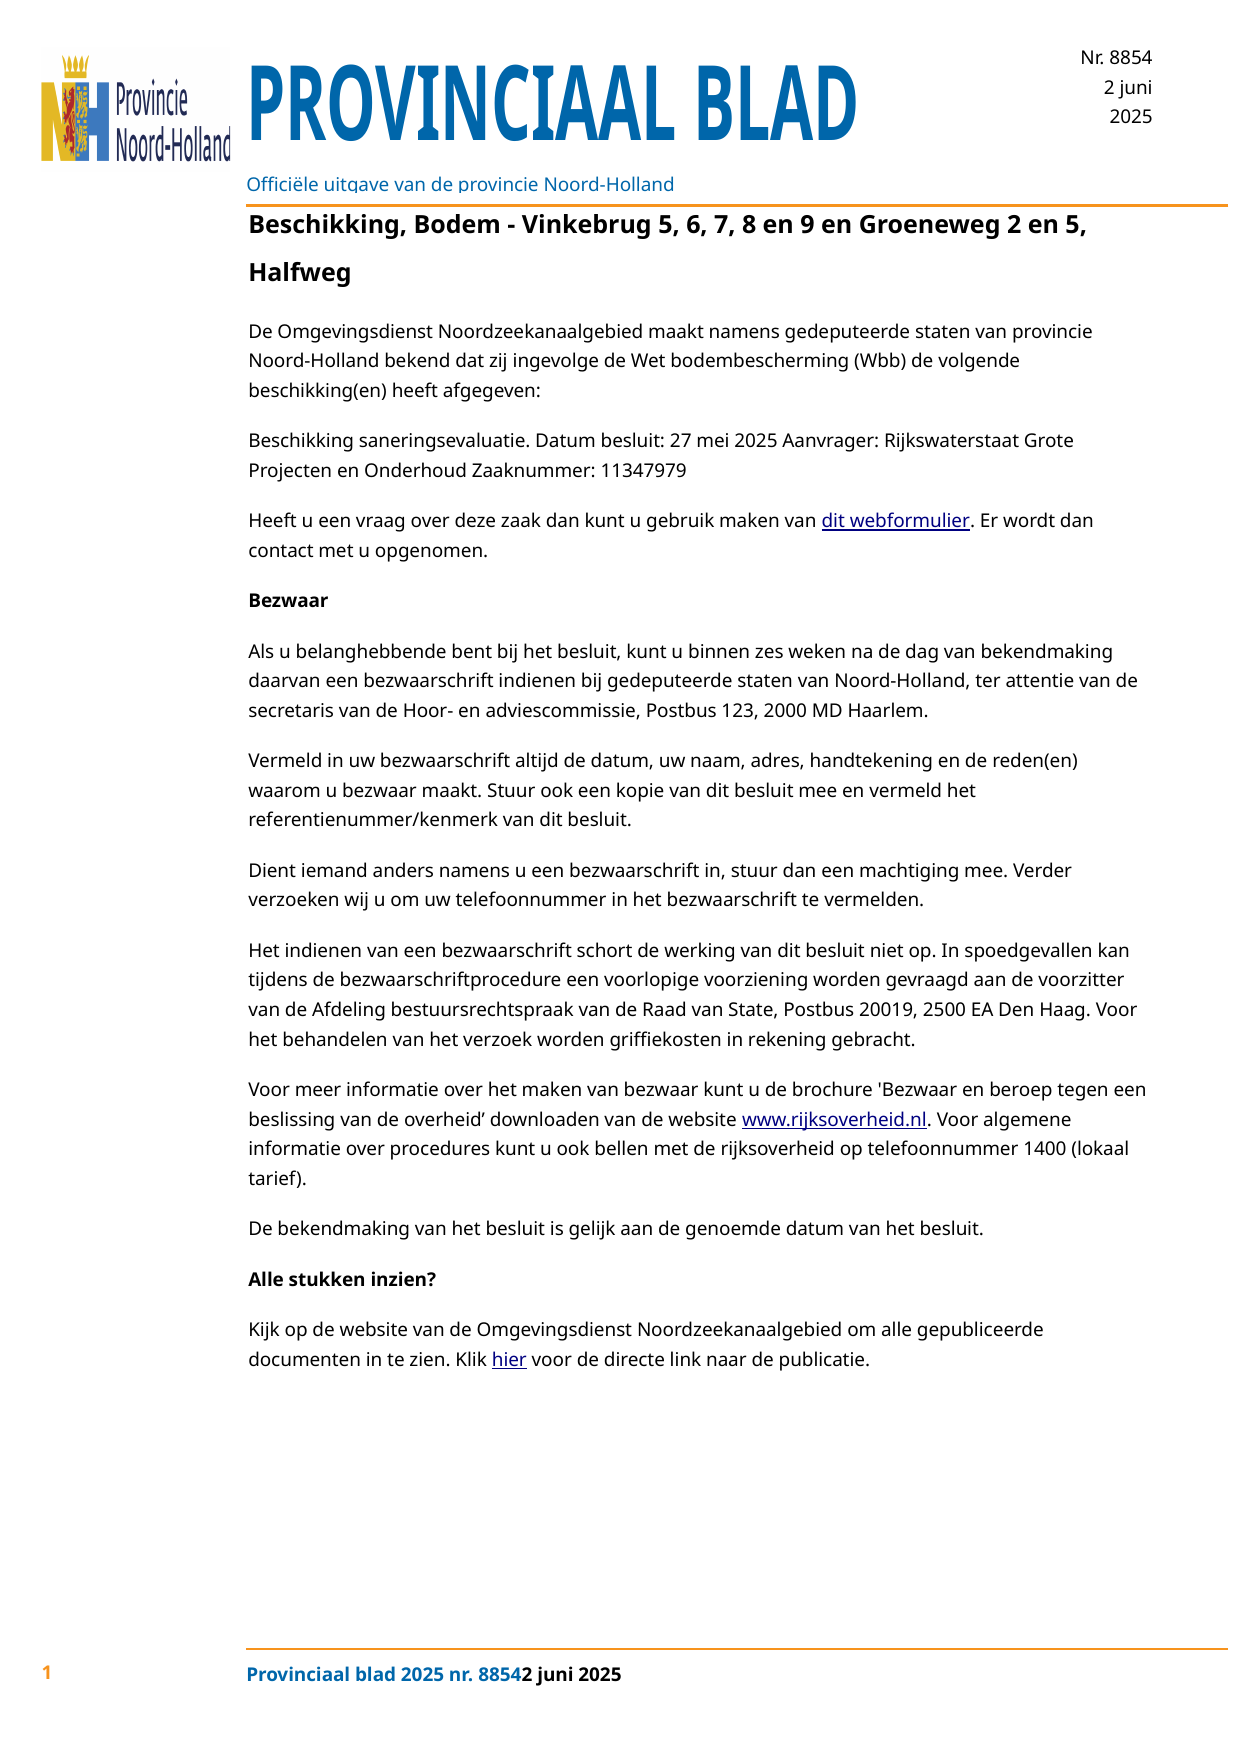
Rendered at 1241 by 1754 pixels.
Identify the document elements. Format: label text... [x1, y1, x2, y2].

text Kijk op de website van de Omgevingsdienst Noordzeekanaalgebied om alle gepubliceerde documenten in te zien. Klik hier voor de directe link naar de publicatie. [248, 1316, 1152, 1372]
text Vermeld in uw bezwaarschrift altijd de datum, uw naam, adres, handtekening en de reden(en) waarom u bezwaar maakt. Stuur ook een kopie van dit besluit mee en vermeld het referentienummer/kenmerk van dit besluit. [248, 747, 1152, 832]
text Als u belanghebbende bent bij het besluit, kunt u binnen zes weken na de dag van bekendmaking daarvan een bezwaarschrift indienen bij gedeputeerde staten van Noord-Holland, ter attentie van de secretaris van de Hoor- en adviescommissie, Postbus 123, 2000 MD Haarlem. [248, 638, 1152, 723]
text Voor meer informatie over het maken van bezwaar kunt u de brochure 'Bezwaar en beroep tegen een beslissing van de overheid’ downloaden van de website www.rijksoverheid.nl. Voor algemene informatie over procedures kunt u ook bellen met de rijksoverheid op telefoonnummer 1400 (lokaal tarief). [248, 1076, 1152, 1191]
picture [41, 47, 231, 172]
text Heeft u een vraag over deze zaak dan kunt u gebruik maken van dit webformulier. Er wordt dan contact met u opgenomen. [248, 507, 1152, 563]
text De bekendmaking van het besluit is gelijk aan de genoemde datum van het besluit. [248, 1215, 1152, 1241]
text De Omgevingsdienst Noordzeekanaalgebied maakt namens gedeputeerde staten van provincie Noord-Holland bekend dat zij ingevolge de Wet bodembescherming (Wbb) de volgende beschikking(en) heeft afgegeven: [248, 318, 1152, 403]
text Alle stukken inzien? [248, 1266, 1152, 1292]
text Beschikking, Bodem - Vinkebrug 5, 6, 7, 8 en 9 en Groeneweg 2 en 5, Halfweg [248, 207, 1152, 288]
text Dient iemand anders namens u een bezwaarschrift in, stuur dan een machtiging mee. Verder verzoeken wij u om uw telefoonnummer in het bezwaarschrift te vermelden. [248, 857, 1152, 912]
text Bezwaar [248, 587, 1152, 613]
text Beschikking saneringsevaluatie. Datum besluit: 27 mei 2025 Aanvrager: Rijkswaterstaat Grote Projecten en Onderhoud Zaaknummer: 11347979 [248, 427, 1152, 483]
text Het indienen van een bezwaarschrift schort de werking van dit besluit niet op. In spoedgevallen kan tijdens de bezwaarschriftprocedure een voorlopige voorziening worden gevraagd aan de voorzitter van de Afdeling bestuursrechtspraak van de Raad van State, Postbus 20019, 2500 EA Den Haag. Voor het behandelen van het verzoek worden griffiekosten in rekening gebracht. [248, 937, 1152, 1052]
